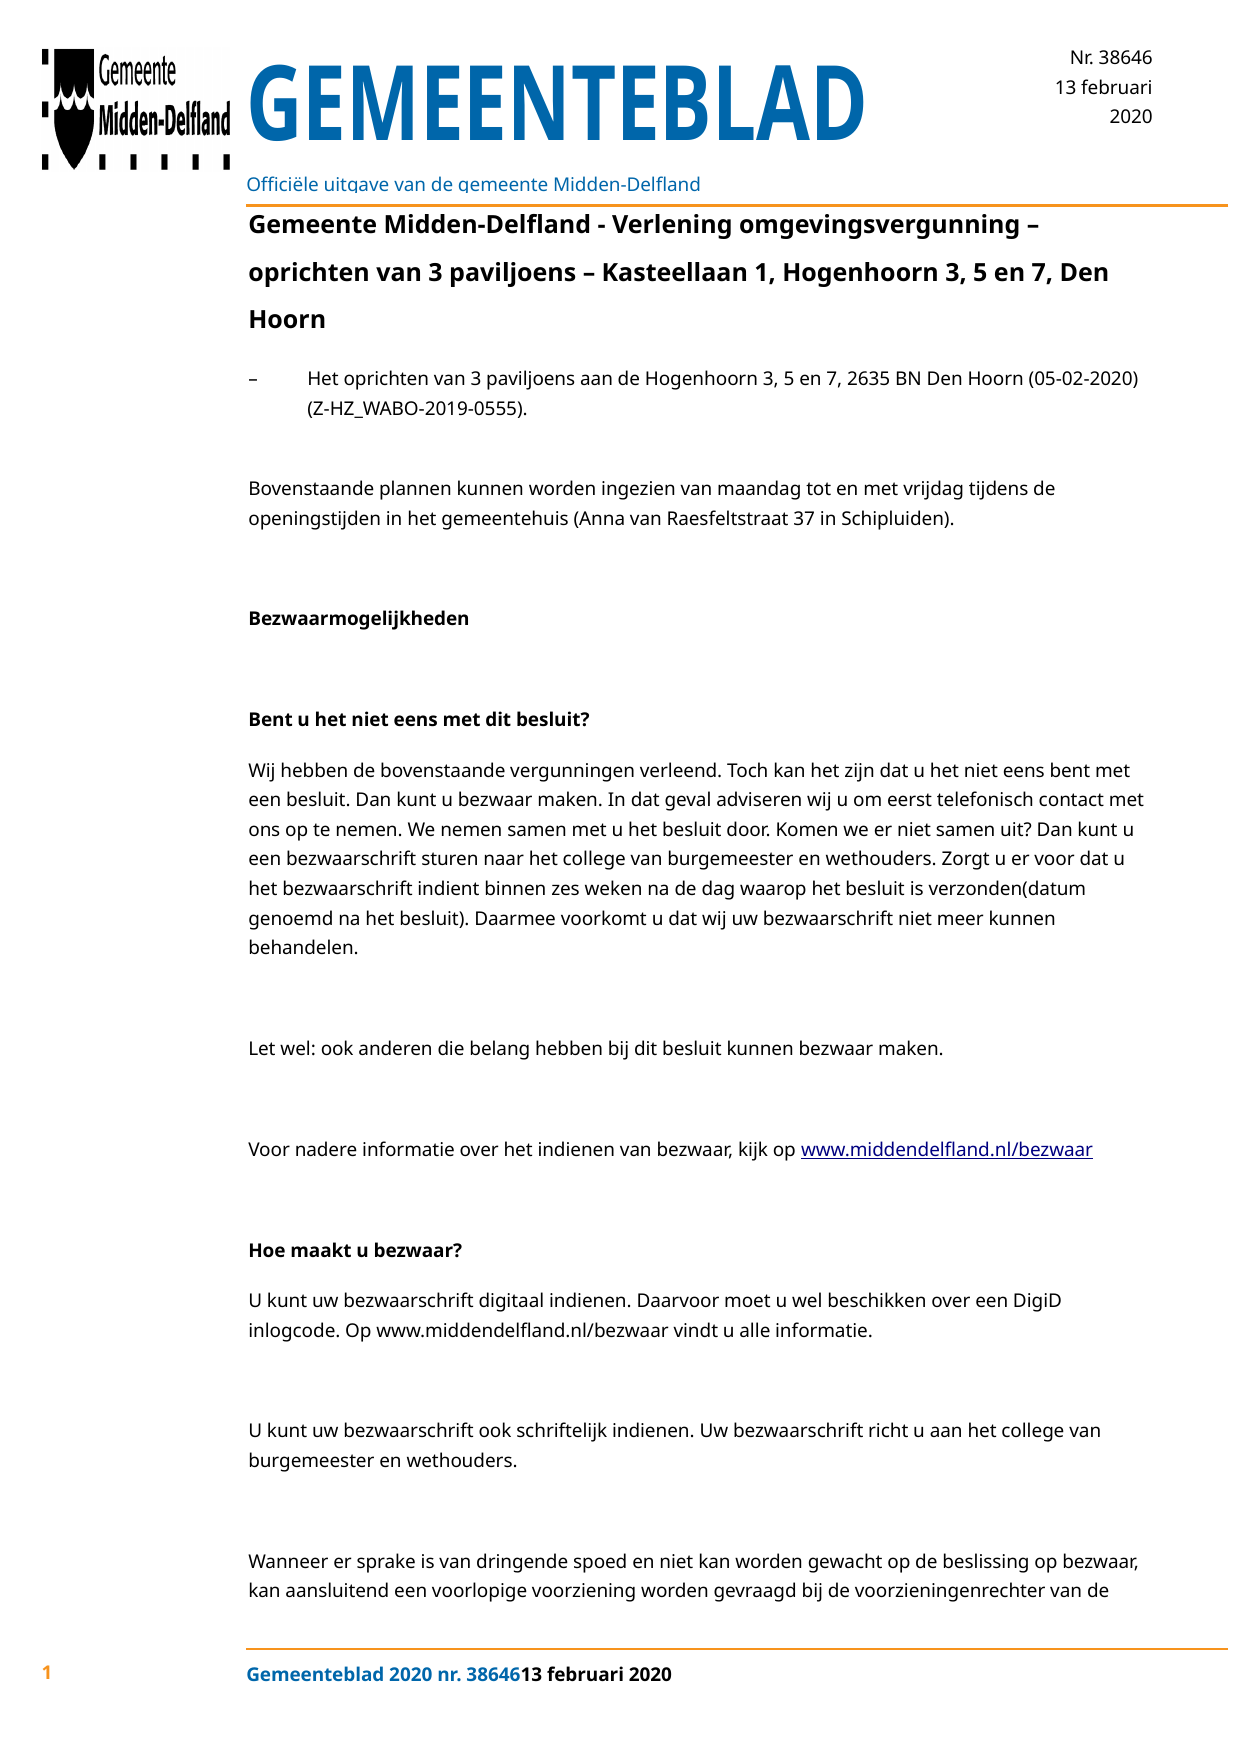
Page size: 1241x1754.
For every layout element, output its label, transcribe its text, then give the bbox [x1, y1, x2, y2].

text Wij hebben de bovenstaande vergunningen verleend. Toch kan het zijn dat u het niet eens bent met een besluit. Dan kunt u bezwaar maken. In dat geval adviseren wij u om eerst telefonisch contact met ons op te nemen. We nemen samen met u het besluit door. Komen we er niet samen uit? Dan kunt u een bezwaarschrift sturen naar het college van burgemeester en wethouders. Zorgt u er voor dat u het bezwaarschrift indient binnen zes weken na de dag waarop het besluit is verzonden(datum genoemd na het besluit). Daarmee voorkomt u dat wij uw bezwaarschrift niet meer kunnen behandelen. [248, 757, 1152, 960]
text Hoe maakt u bezwaar? [248, 1237, 1152, 1262]
text U kunt uw bezwaarschrift digitaal indienen. Daarvoor moet u wel beschikken over een DigiD inlogcode. Op www.middendelfland.nl/bezwaar vindt u alle informatie. [248, 1287, 1152, 1342]
text Wanneer er sprake is van dringende spoed en niet kan worden gewacht op de beslissing op bezwaar, kan aansluitend een voorlopige voorziening worden gevraagd bij de voorzieningenrechter van de [248, 1548, 1152, 1603]
text Voor nadere informatie over het indienen van bezwaar, kijk op www.middendelfland.nl/bezwaar [248, 1136, 1152, 1162]
text Bent u het niet eens met dit besluit? [248, 706, 1152, 732]
text Bovenstaande plannen kunnen worden ingezien van maandag tot en met vrijdag tijdens de openingstijden in het gemeentehuis (Anna van Raesfeltstraat 37 in Schipluiden). [248, 475, 1152, 530]
picture [41, 47, 231, 172]
text Gemeente Midden-Delfland - Verlening omgevingsvergunning – oprichten van 3 paviljoens – Kasteellaan 1, Hogenhoorn 3, 5 en 7, Den Hoorn [248, 207, 1152, 336]
text Bezwaarmogelijkheden [248, 606, 1152, 631]
text Let wel: ook anderen die belang hebben bij dit besluit kunnen bezwaar maken. [248, 1035, 1152, 1061]
list Het oprichten van 3 paviljoens aan de Hogenhoorn 3, 5 en 7, 2635 BN Den Hoorn (05-02-2020) (Z-HZ_WABO-2019-0555). [248, 366, 1152, 421]
text U kunt uw bezwaarschrift ook schriftelijk indienen. Uw bezwaarschrift richt u aan het college van burgemeester en wethouders. [248, 1418, 1152, 1473]
